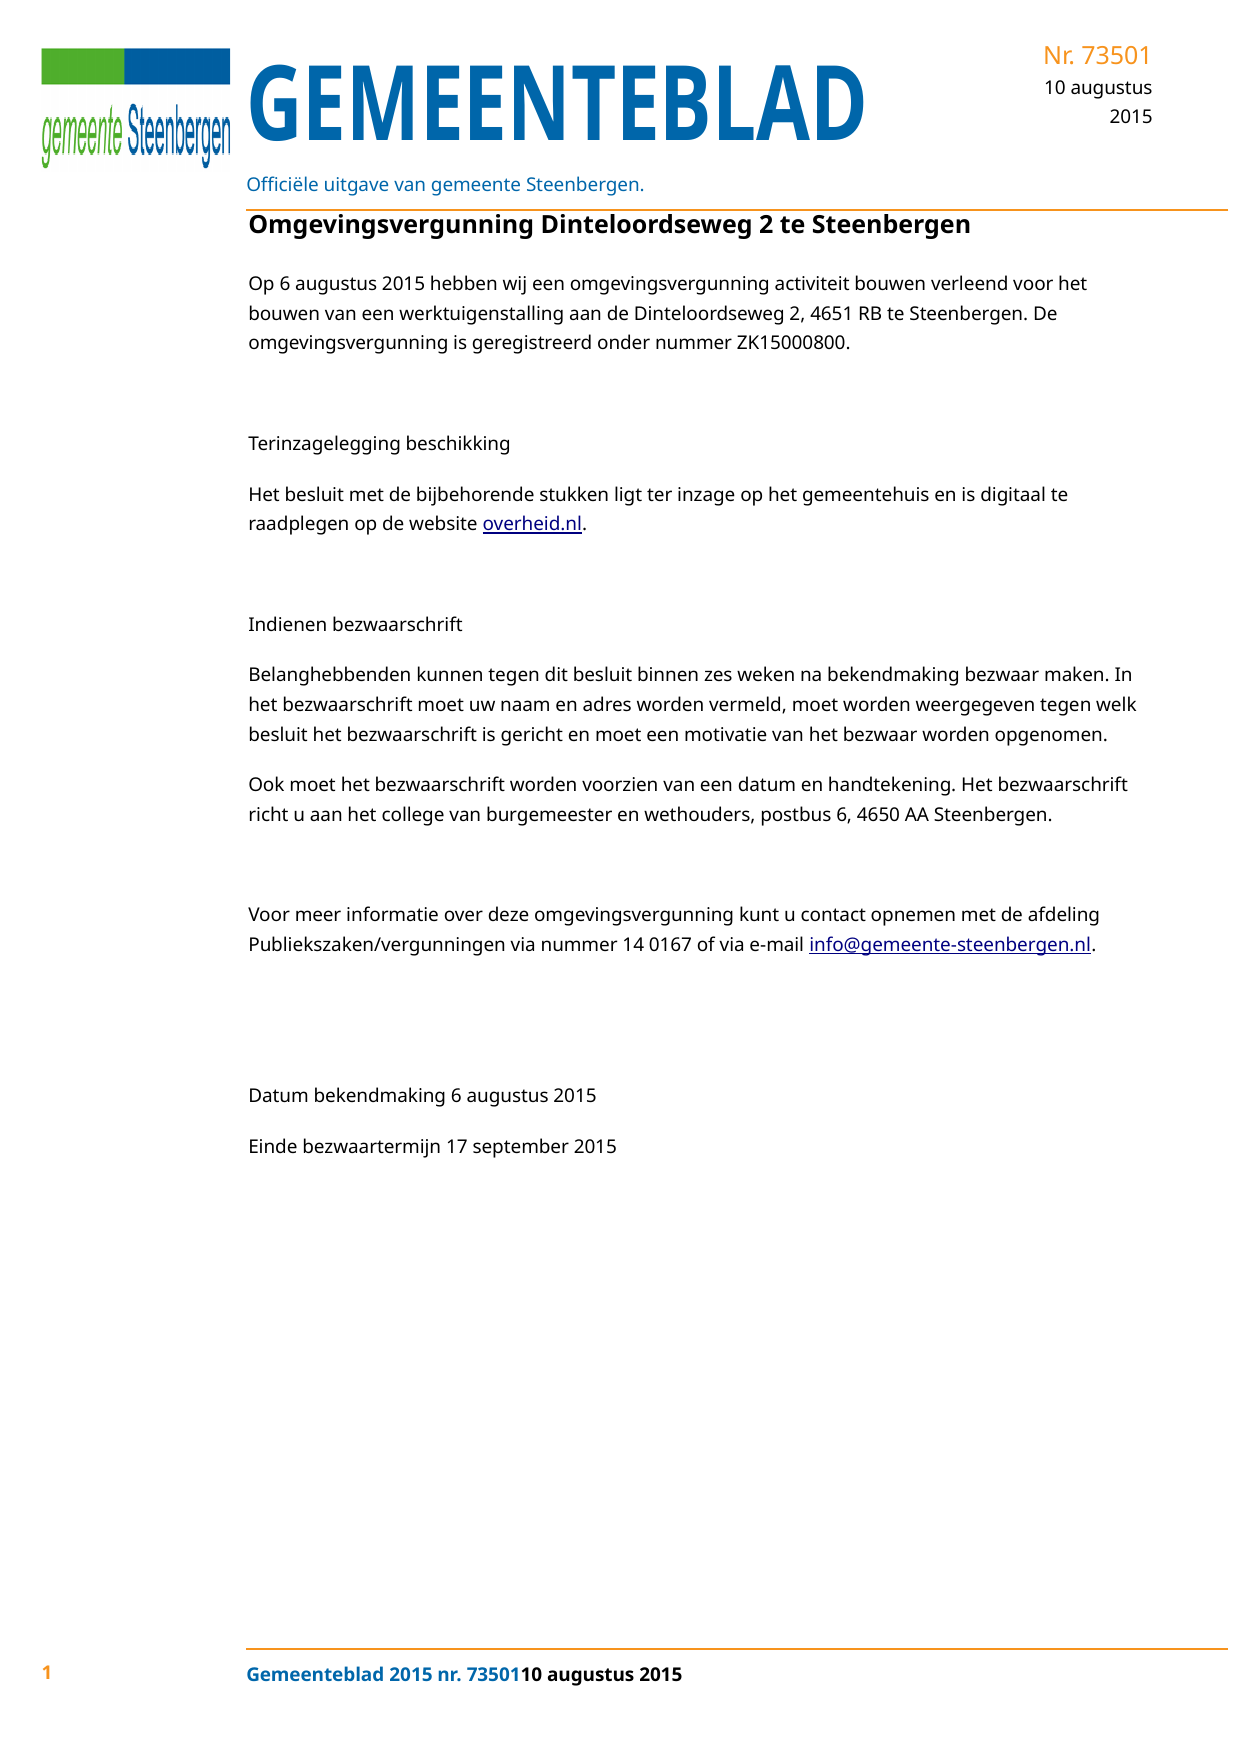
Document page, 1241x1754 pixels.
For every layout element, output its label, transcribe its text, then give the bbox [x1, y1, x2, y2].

text Terinzagelegging beschikking [248, 430, 1152, 456]
text Voor meer informatie over deze omgevingsvergunning kunt u contact opnemen met de afdeling Publiekszaken/vergunningen via nummer 14 0167 of via e-mail info@gemeente-steenbergen.nl. [248, 902, 1152, 957]
text Ook moet het bezwaarschrift worden voorzien van een datum en handtekening. Het bezwaarschrift richt u aan het college van burgemeester en wethouders, postbus 6, 4650 AA Steenbergen. [248, 771, 1152, 826]
text Belanghebbenden kunnen tegen dit besluit binnen zes weken na bekendmaking bezwaar maken. In het bezwaarschrift moet uw naam en adres worden vermeld, moet worden weergegeven tegen welk besluit het bezwaarschrift is gericht en moet een motivatie van het bezwaar worden opgenomen. [248, 662, 1152, 746]
text Datum bekendmaking 6 augustus 2015 [248, 1082, 1152, 1108]
text Op 6 augustus 2015 hebben wij een omgevingsvergunning activiteit bouwen verleend voor het bouwen van een werktuigenstalling aan de Dinteloordseweg 2, 4651 RB te Steenbergen. De omgevingsvergunning is geregistreerd onder nummer ZK15000800. [248, 270, 1152, 355]
text Indienen bezwaarschrift [248, 611, 1152, 637]
text Omgevingsvergunning Dinteloordseweg 2 te Steenbergen [248, 211, 1152, 241]
picture [41, 47, 231, 172]
text Einde bezwaartermijn 17 september 2015 [248, 1133, 1152, 1158]
text Het besluit met de bijbehorende stukken ligt ter inzage op het gemeentehuis en is digitaal te raadplegen op de website overheid.nl. [248, 481, 1152, 536]
